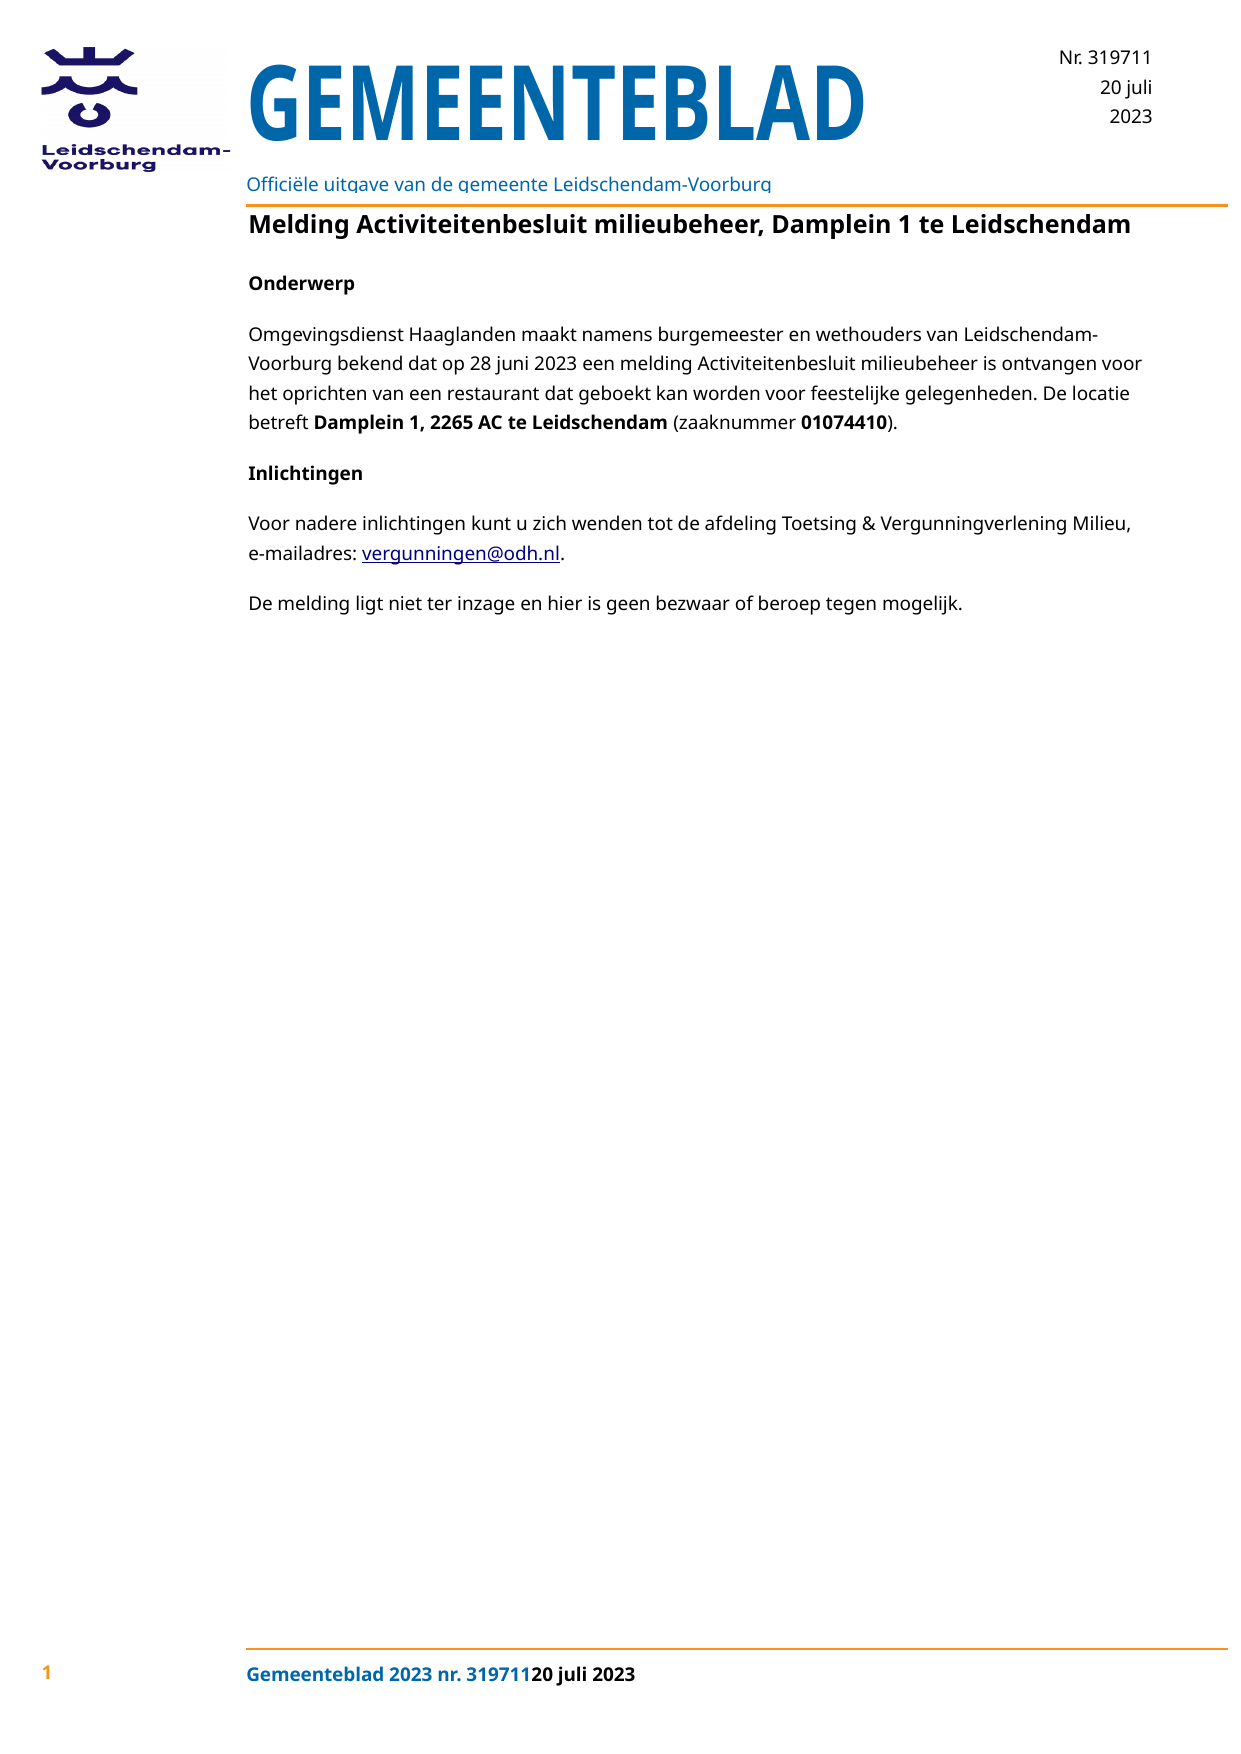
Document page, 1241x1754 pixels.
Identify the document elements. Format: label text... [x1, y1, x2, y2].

text Inlichtingen [248, 460, 1152, 486]
text Onderwerp [248, 270, 1152, 296]
text De melding ligt niet ter inzage en hier is geen bezwaar of beroep tegen mogelijk. [248, 590, 1152, 616]
text Omgevingsdienst Haaglanden maakt namens burgemeester en wethouders van Leidschendam-Voorburg bekend dat op 28 juni 2023 een melding Activiteitenbesluit milieubeheer is ontvangen voor het oprichten van een restaurant dat geboekt kan worden voor feestelijke gelegenheden. De locatie betreft Damplein 1, 2265 AC te Leidschendam (zaaknummer 01074410). [248, 321, 1152, 435]
text Melding Activiteitenbesluit milieubeheer, Damplein 1 te Leidschendam [248, 207, 1152, 241]
text Voor nadere inlichtingen kunt u zich wenden tot de afdeling Toetsing & Vergunningverlening Milieu, e-mailadres: vergunningen@odh.nl. [248, 510, 1152, 566]
picture [41, 47, 231, 172]
